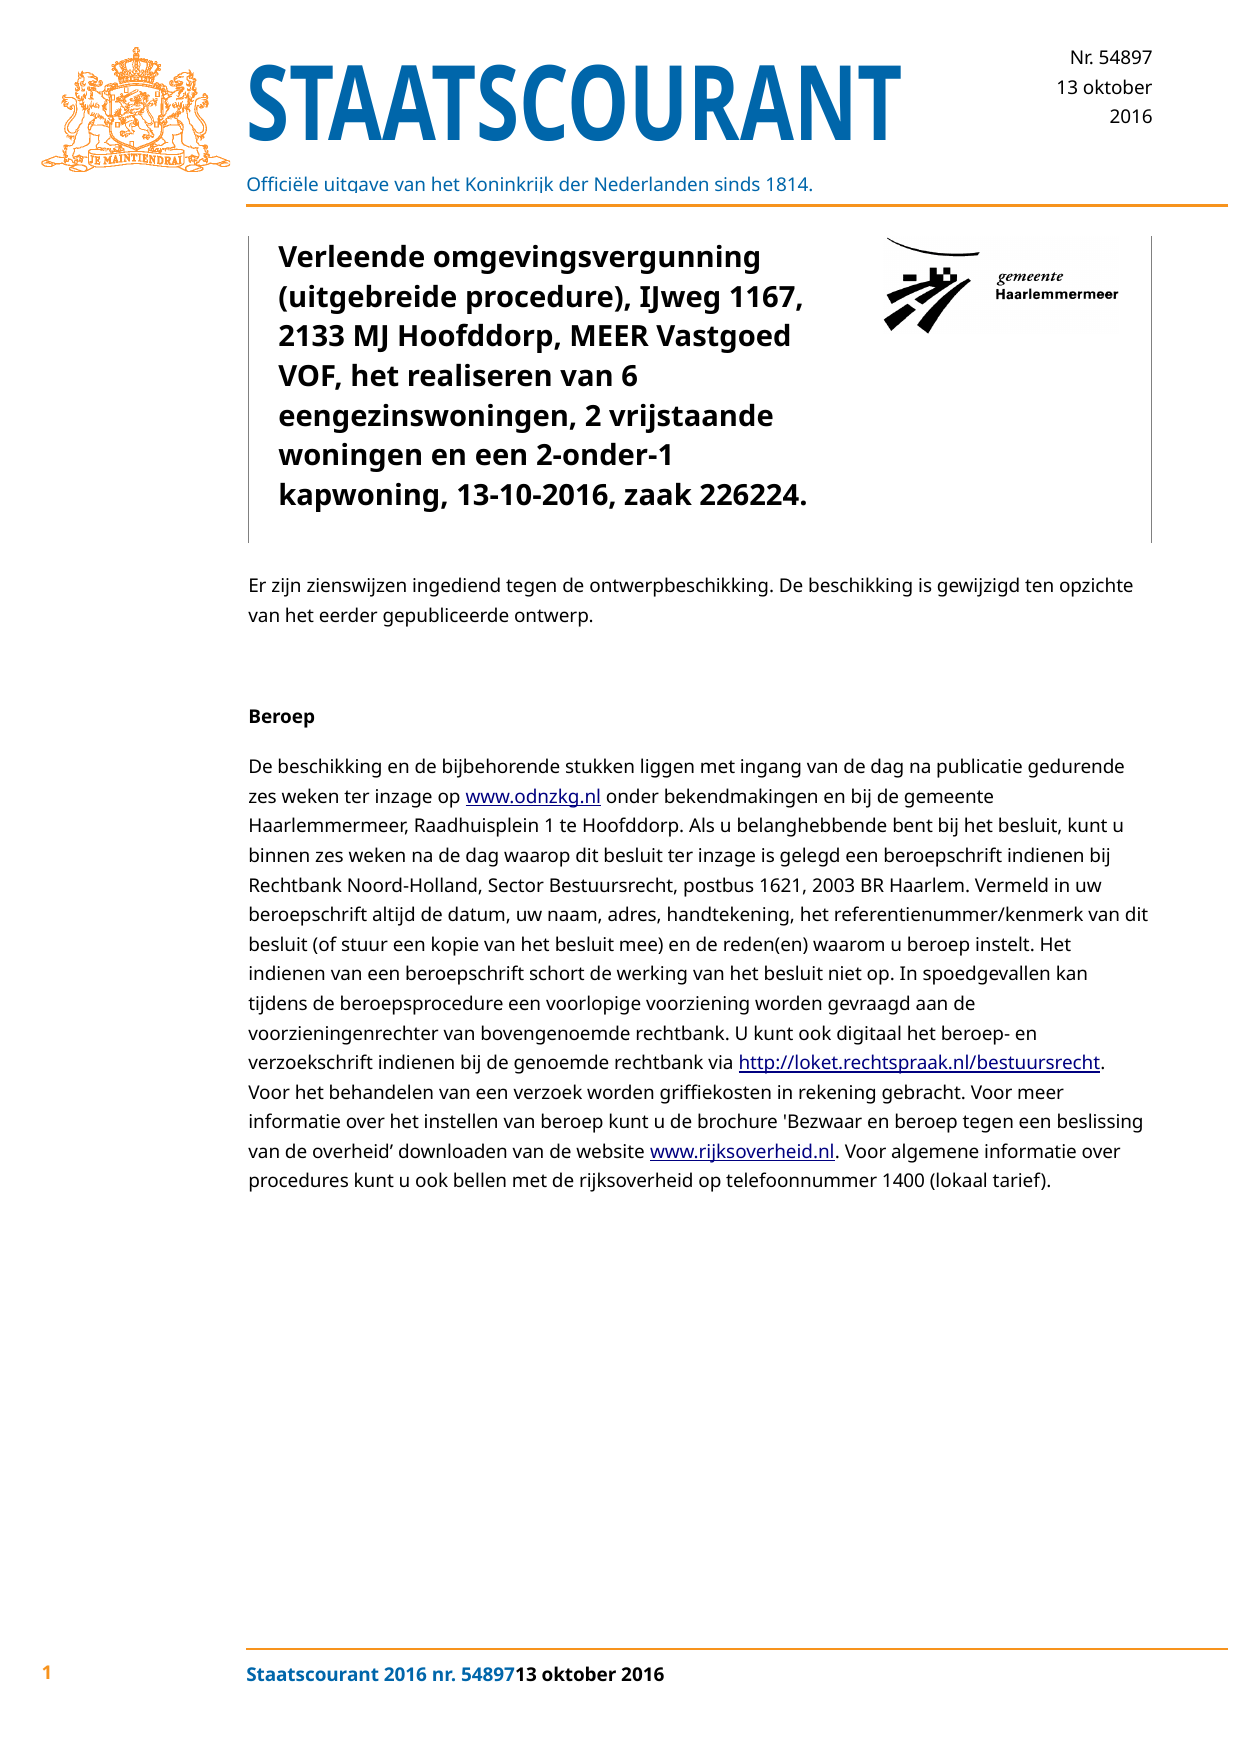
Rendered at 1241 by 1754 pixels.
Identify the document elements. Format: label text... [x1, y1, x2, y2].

text Beroep [248, 703, 1152, 729]
picture [882, 236, 1119, 334]
text De beschikking en de bijbehorende stukken liggen met ingang van de dag na publicatie gedurende zes weken ter inzage op www.odnzkg.nl onder bekendmakingen en bij de gemeente Haarlemmermeer, Raadhuisplein 1 te Hoofddorp. Als u belanghebbende bent bij het besluit, kunt u binnen zes weken na de dag waarop dit besluit ter inzage is gelegd een beroepschrift indienen bij Rechtbank Noord-Holland, Sector Bestuursrecht, postbus 1621, 2003 BR Haarlem. Vermeld in uw beroepschrift altijd de datum, uw naam, adres, handtekening, het referentienummer/kenmerk van dit besluit (of stuur een kopie van het besluit mee) en de reden(en) waarom u beroep instelt. Het indienen van een beroepschrift schort de werking van het besluit niet op. In spoedgevallen kan tijdens de beroepsprocedure een voorlopige voorziening worden gevraagd aan de voorzieningenrechter van bovengenoemde rechtbank. U kunt ook digitaal het beroep- en verzoekschrift indienen bij de genoemde rechtbank via http://loket.rechtspraak.nl/bestuursrecht. Voor het behandelen van een verzoek worden griffiekosten in rekening gebracht. Voor meer informatie over het instellen van beroep kunt u de brochure 'Bezwaar en beroep tegen een beslissing van de overheid’ downloaden van de website www.rijksoverheid.nl. Voor algemene informatie over procedures kunt u ook bellen met de rijksoverheid op telefoonnummer 1400 (lokaal tarief). [248, 753, 1152, 1193]
picture [41, 47, 231, 172]
table_header Verleende omgevingsvergunning (uitgebreide procedure), IJweg 1167, 2133 MJ Hoofddorp, MEER Vastgoed VOF, het realiseren van 6 eengezinswoningen, 2 vrijstaande woningen en een 2-onder-1 kapwoning, 13-10-2016, zaak 226224. [249, 236, 850, 543]
text Er zijn zienswijzen ingediend tegen de ontwerpbeschikking. De beschikking is gewijzigd ten opzichte van het eerder gepubliceerde ontwerp. [248, 573, 1152, 628]
table_header [850, 236, 1151, 543]
